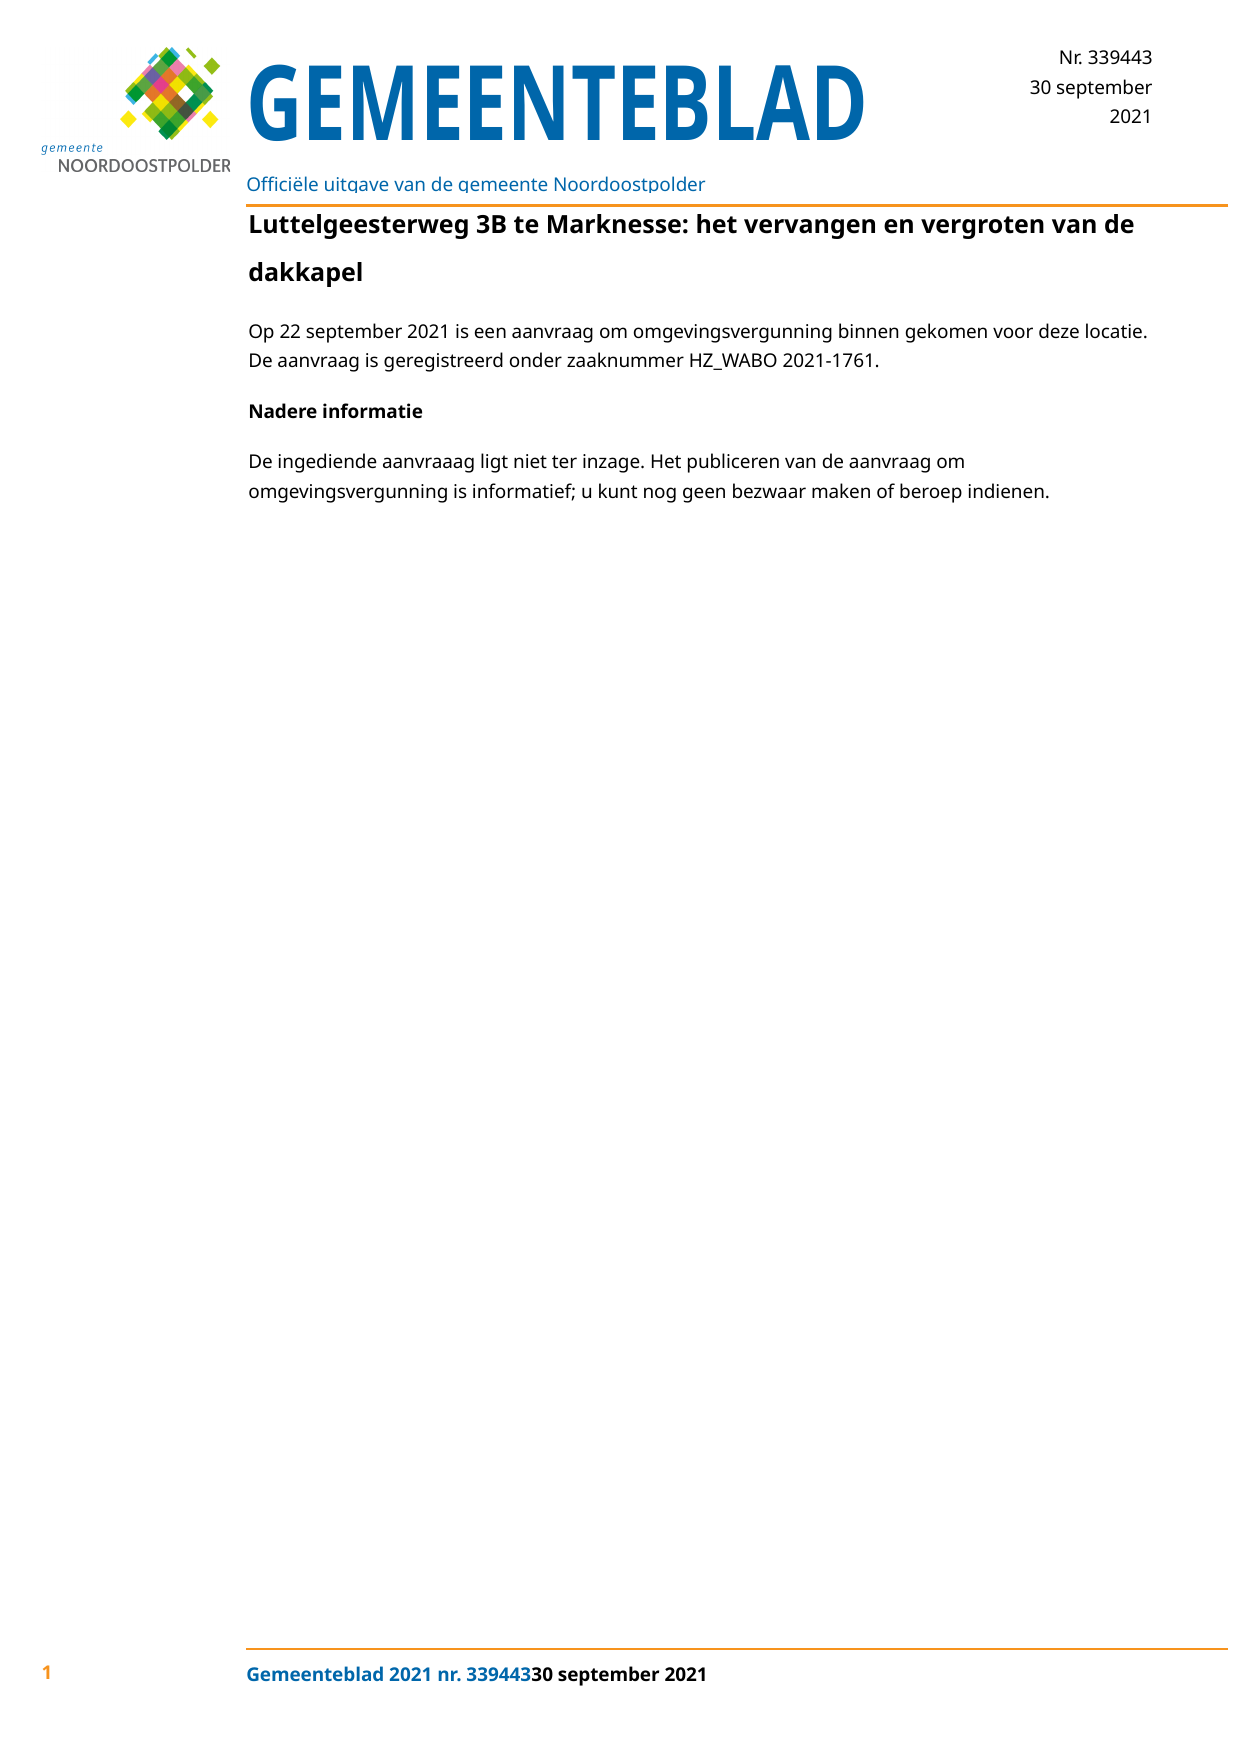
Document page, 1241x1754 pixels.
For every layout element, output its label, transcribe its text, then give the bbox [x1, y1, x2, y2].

text De ingediende aanvraaag ligt niet ter inzage. Het publiceren van de aanvraag om omgevingsvergunning is informatief; u kunt nog geen bezwaar maken of beroep indienen. [248, 448, 1152, 504]
text Nadere informatie [248, 398, 1152, 424]
text Luttelgeesterweg 3B te Marknesse: het vervangen en vergroten van de dakkapel [248, 207, 1152, 288]
text Op 22 september 2021 is een aanvraag om omgevingsvergunning binnen gekomen voor deze locatie. De aanvraag is geregistreerd onder zaaknummer HZ_WABO 2021-1761. [248, 318, 1152, 373]
picture [41, 47, 231, 172]
